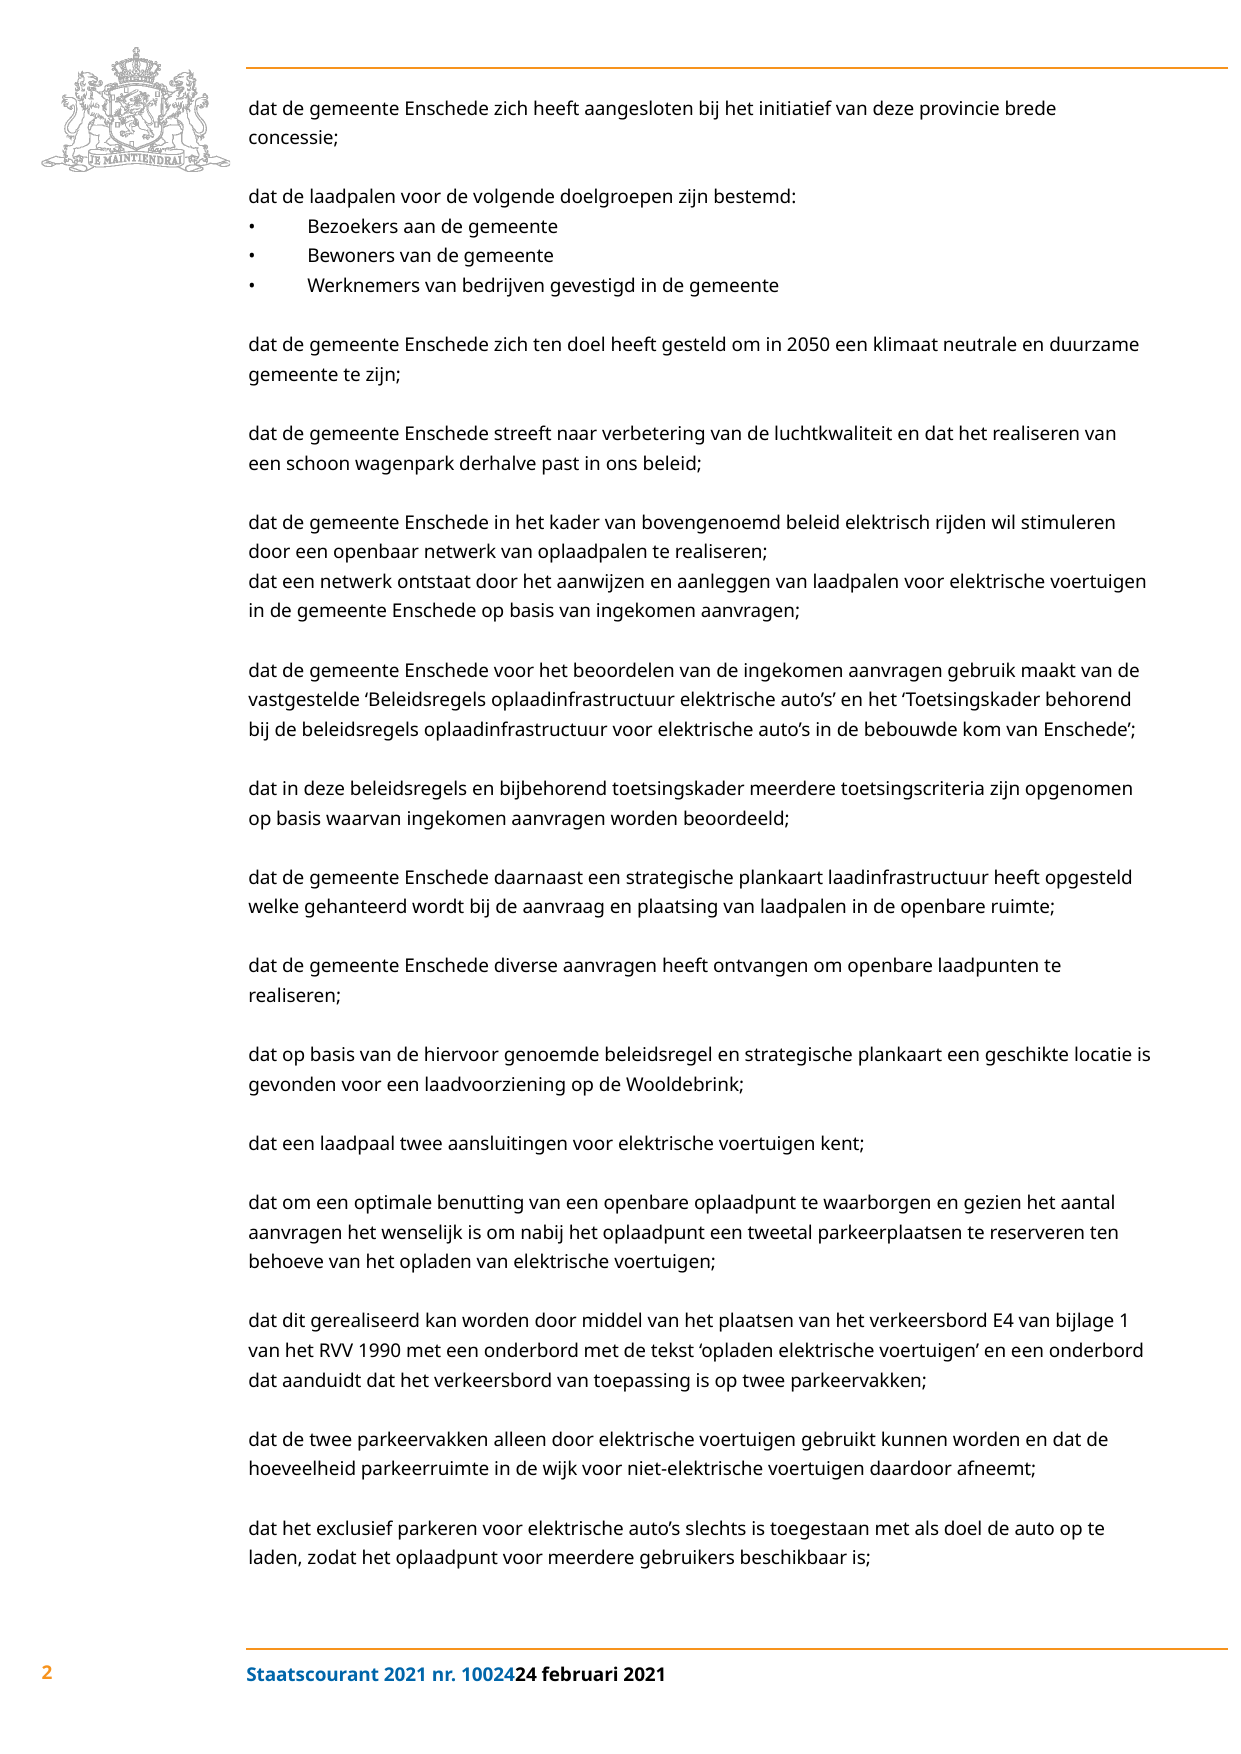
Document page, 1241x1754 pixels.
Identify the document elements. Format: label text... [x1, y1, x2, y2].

picture [41, 47, 231, 172]
text dat de gemeente Enschede zich heeft aangesloten bij het initiatief van deze provincie brede concessie; [248, 95, 1152, 150]
text dat het exclusief parkeren voor elektrische auto’s slechts is toegestaan met als doel de auto op te laden, zodat het oplaadpunt voor meerdere gebruikers beschikbaar is; [248, 1515, 1152, 1570]
text dat om een optimale benutting van een openbare oplaadpunt te waarborgen en gezien het aantal aanvragen het wenselijk is om nabij het oplaadpunt een tweetal parkeerplaatsen te reserveren ten behoeve van het opladen van elektrische voertuigen; [248, 1189, 1152, 1274]
text dat de gemeente Enschede streeft naar verbetering van de luchtkwaliteit en dat het realiseren van een schoon wagenpark derhalve past in ons beleid; [248, 420, 1152, 476]
list Bezoekers aan de gemeente [248, 213, 1152, 239]
text dat op basis van de hiervoor genoemde beleidsregel en strategische plankaart een geschikte locatie is gevonden voor een laadvoorziening op de Wooldebrink; [248, 1041, 1152, 1097]
text dat een netwerk ontstaat door het aanwijzen en aanleggen van laadpalen voor elektrische voertuigen in de gemeente Enschede op basis van ingekomen aanvragen; [248, 568, 1152, 623]
text dat de gemeente Enschede zich ten doel heeft gesteld om in 2050 een klimaat neutrale en duurzame gemeente te zijn; [248, 331, 1152, 387]
text dat de twee parkeervakken alleen door elektrische voertuigen gebruikt kunnen worden en dat de hoeveelheid parkeerruimte in de wijk voor niet-elektrische voertuigen daardoor afneemt; [248, 1426, 1152, 1481]
text dat de laadpalen voor de volgende doelgroepen zijn bestemd: [248, 183, 1152, 209]
text dat de gemeente Enschede voor het beoordelen van de ingekomen aanvragen gebruik maakt van de vastgestelde ‘Beleidsregels oplaadinfrastructuur elektrische auto’s’ en het ‘Toetsingskader behorend bij de beleidsregels oplaadinfrastructuur voor elektrische auto’s in de bebouwde kom van Enschede’; [248, 657, 1152, 742]
text dat een laadpaal twee aansluitingen voor elektrische voertuigen kent; [248, 1130, 1152, 1156]
list Werknemers van bedrijven gevestigd in de gemeente [248, 272, 1152, 298]
text dat de gemeente Enschede in het kader van bovengenoemd beleid elektrisch rijden wil stimuleren door een openbaar netwerk van oplaadpalen te realiseren; [248, 509, 1152, 564]
text dat in deze beleidsregels en bijbehorend toetsingskader meerdere toetsingscriteria zijn opgenomen op basis waarvan ingekomen aanvragen worden beoordeeld; [248, 775, 1152, 831]
text dat dit gerealiseerd kan worden door middel van het plaatsen van het verkeersbord E4 van bijlage 1 van het RVV 1990 met een onderbord met de tekst ‘opladen elektrische voertuigen’ en een onderbord dat aanduidt dat het verkeersbord van toepassing is op twee parkeervakken; [248, 1308, 1152, 1393]
text dat de gemeente Enschede daarnaast een strategische plankaart laadinfrastructuur heeft opgesteld welke gehanteerd wordt bij de aanvraag en plaatsing van laadpalen in de openbare ruimte; [248, 864, 1152, 919]
list Bewoners van de gemeente [248, 243, 1152, 268]
text dat de gemeente Enschede diverse aanvragen heeft ontvangen om openbare laadpunten te realiseren; [248, 953, 1152, 1008]
